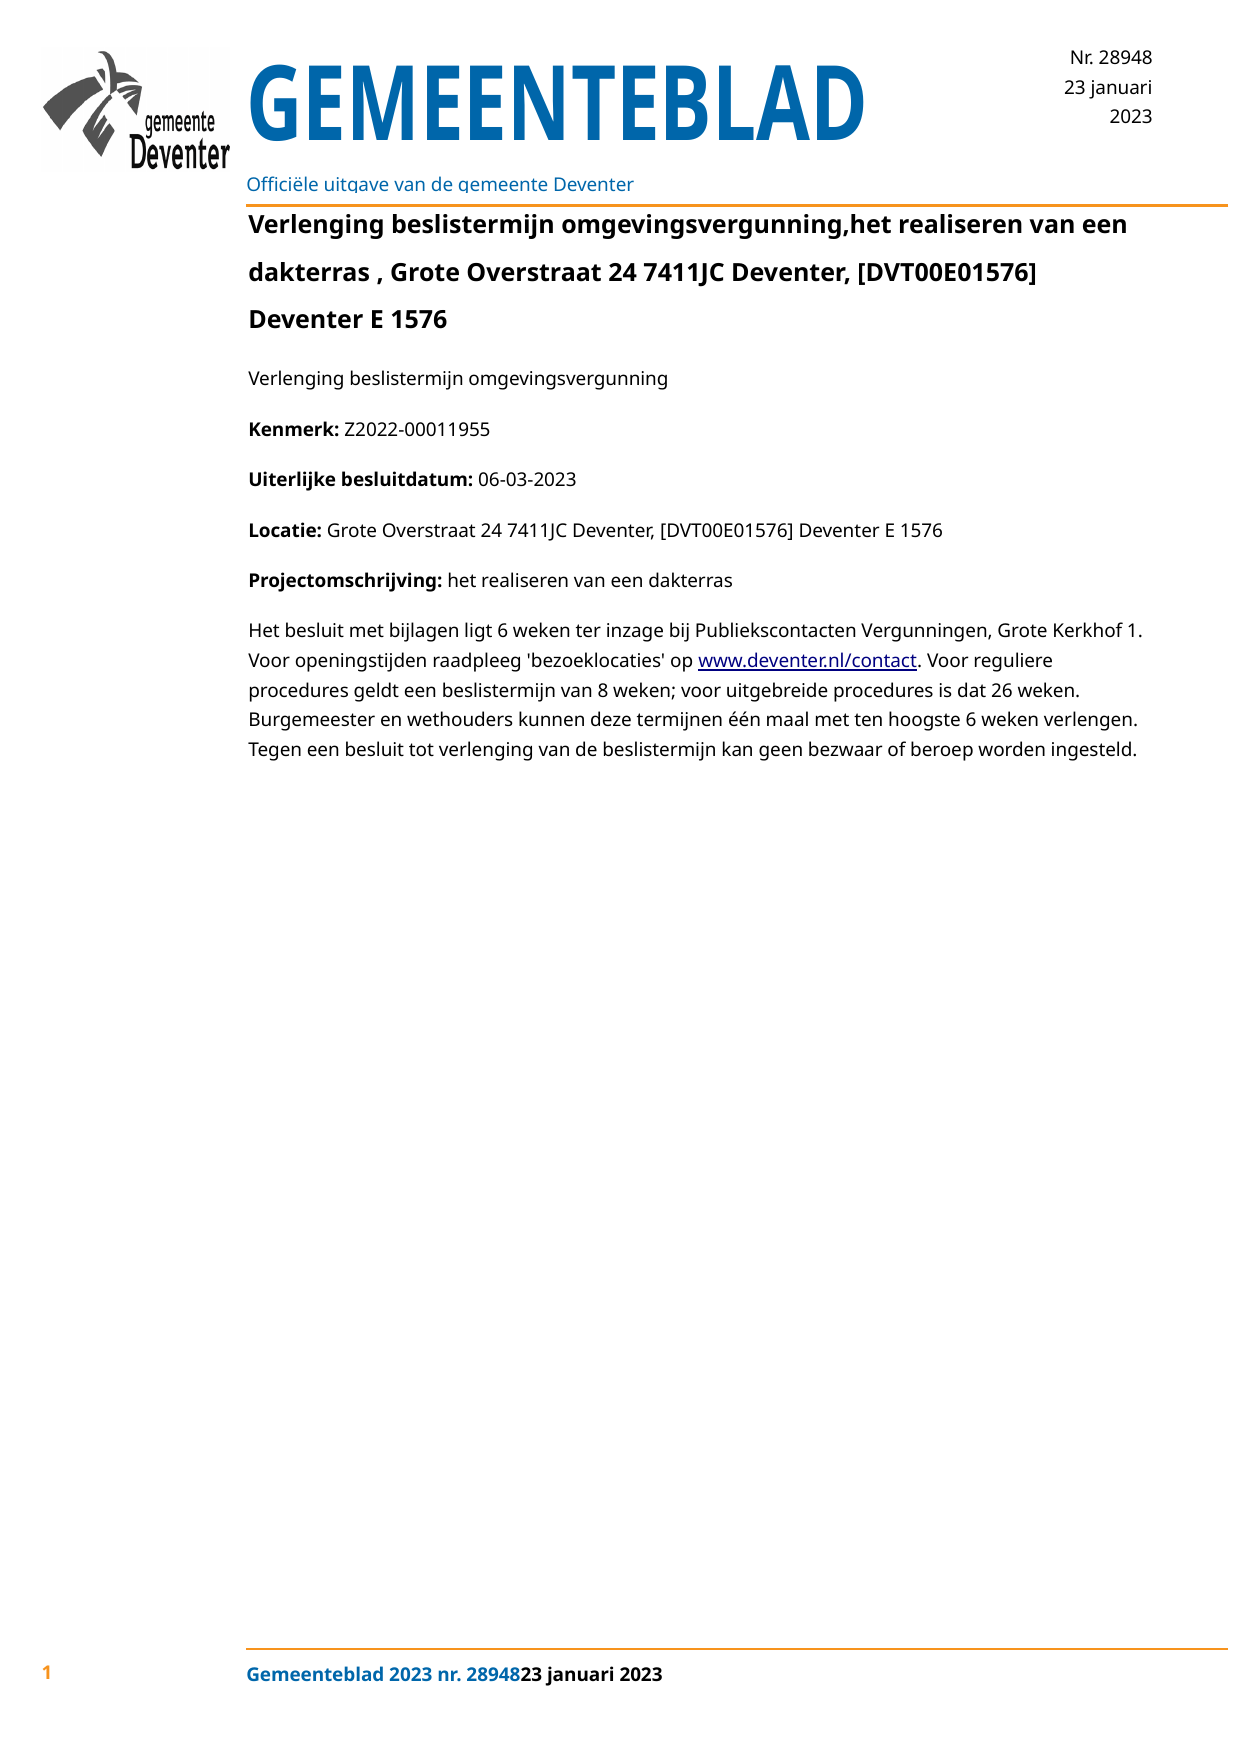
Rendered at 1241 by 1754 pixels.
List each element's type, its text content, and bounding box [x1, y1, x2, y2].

text Locatie: Grote Overstraat 24 7411JC Deventer, [DVT00E01576] Deventer E 1576 [248, 517, 1152, 542]
text Verlenging beslistermijn omgevingsvergunning,het realiseren van een dakterras , Grote Overstraat 24 7411JC Deventer, [DVT00E01576] Deventer E 1576 [248, 207, 1152, 336]
text Het besluit met bijlagen ligt 6 weken ter inzage bij Publiekscontacten Vergunningen, Grote Kerkhof 1. Voor openingstijden raadpleeg 'bezoeklocaties' op www.deventer.nl/contact. Voor reguliere procedures geldt een beslistermijn van 8 weken; voor uitgebreide procedures is dat 26 weken. Burgemeester en wethouders kunnen deze termijnen één maal met ten hoogste 6 weken verlengen. Tegen een besluit tot verlenging van de beslistermijn kan geen bezwaar of beroep worden ingesteld. [248, 618, 1152, 762]
text Kenmerk: Z2022-00011955 [248, 416, 1152, 442]
text Projectomschrijving: het realiseren van een dakterras [248, 567, 1152, 593]
picture [41, 47, 231, 172]
text Uiterlijke besluitdatum: 06-03-2023 [248, 466, 1152, 492]
text Verlenging beslistermijn omgevingsvergunning [248, 366, 1152, 391]
